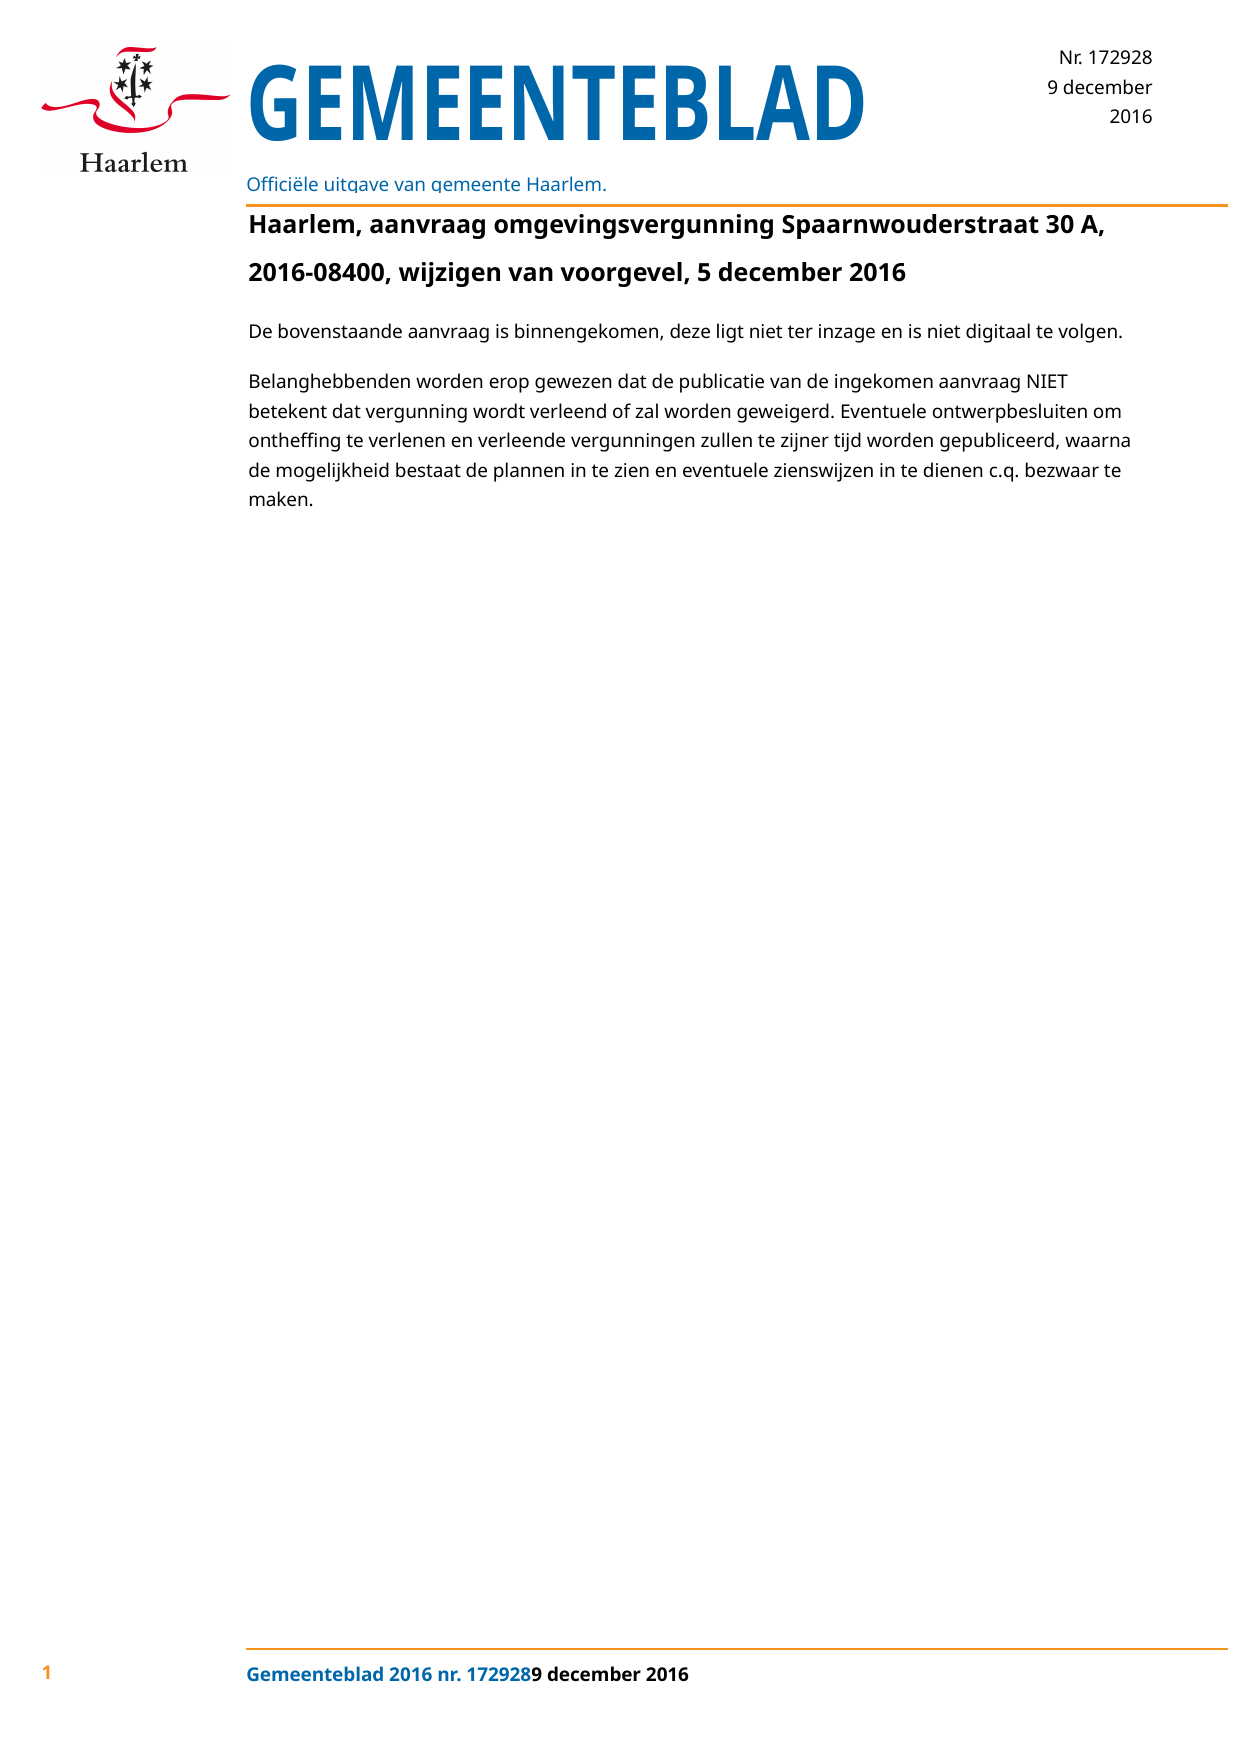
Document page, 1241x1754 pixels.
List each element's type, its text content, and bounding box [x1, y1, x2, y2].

picture [41, 47, 231, 172]
text De bovenstaande aanvraag is binnengekomen, deze ligt niet ter inzage en is niet digitaal te volgen. [248, 318, 1152, 344]
text Haarlem, aanvraag omgevingsvergunning Spaarnwouderstraat 30 A, 2016-08400, wijzigen van voorgevel, 5 december 2016 [248, 207, 1152, 288]
text Belanghebbenden worden erop gewezen dat de publicatie van de ingekomen aanvraag NIET betekent dat vergunning wordt verleend of zal worden geweigerd. Eventuele ontwerpbesluiten om ontheffing te verlenen en verleende vergunningen zullen te zijner tijd worden gepubliceerd, waarna de mogelijkheid bestaat de plannen in te zien en eventuele zienswijzen in te dienen c.q. bezwaar te maken. [248, 368, 1152, 512]
